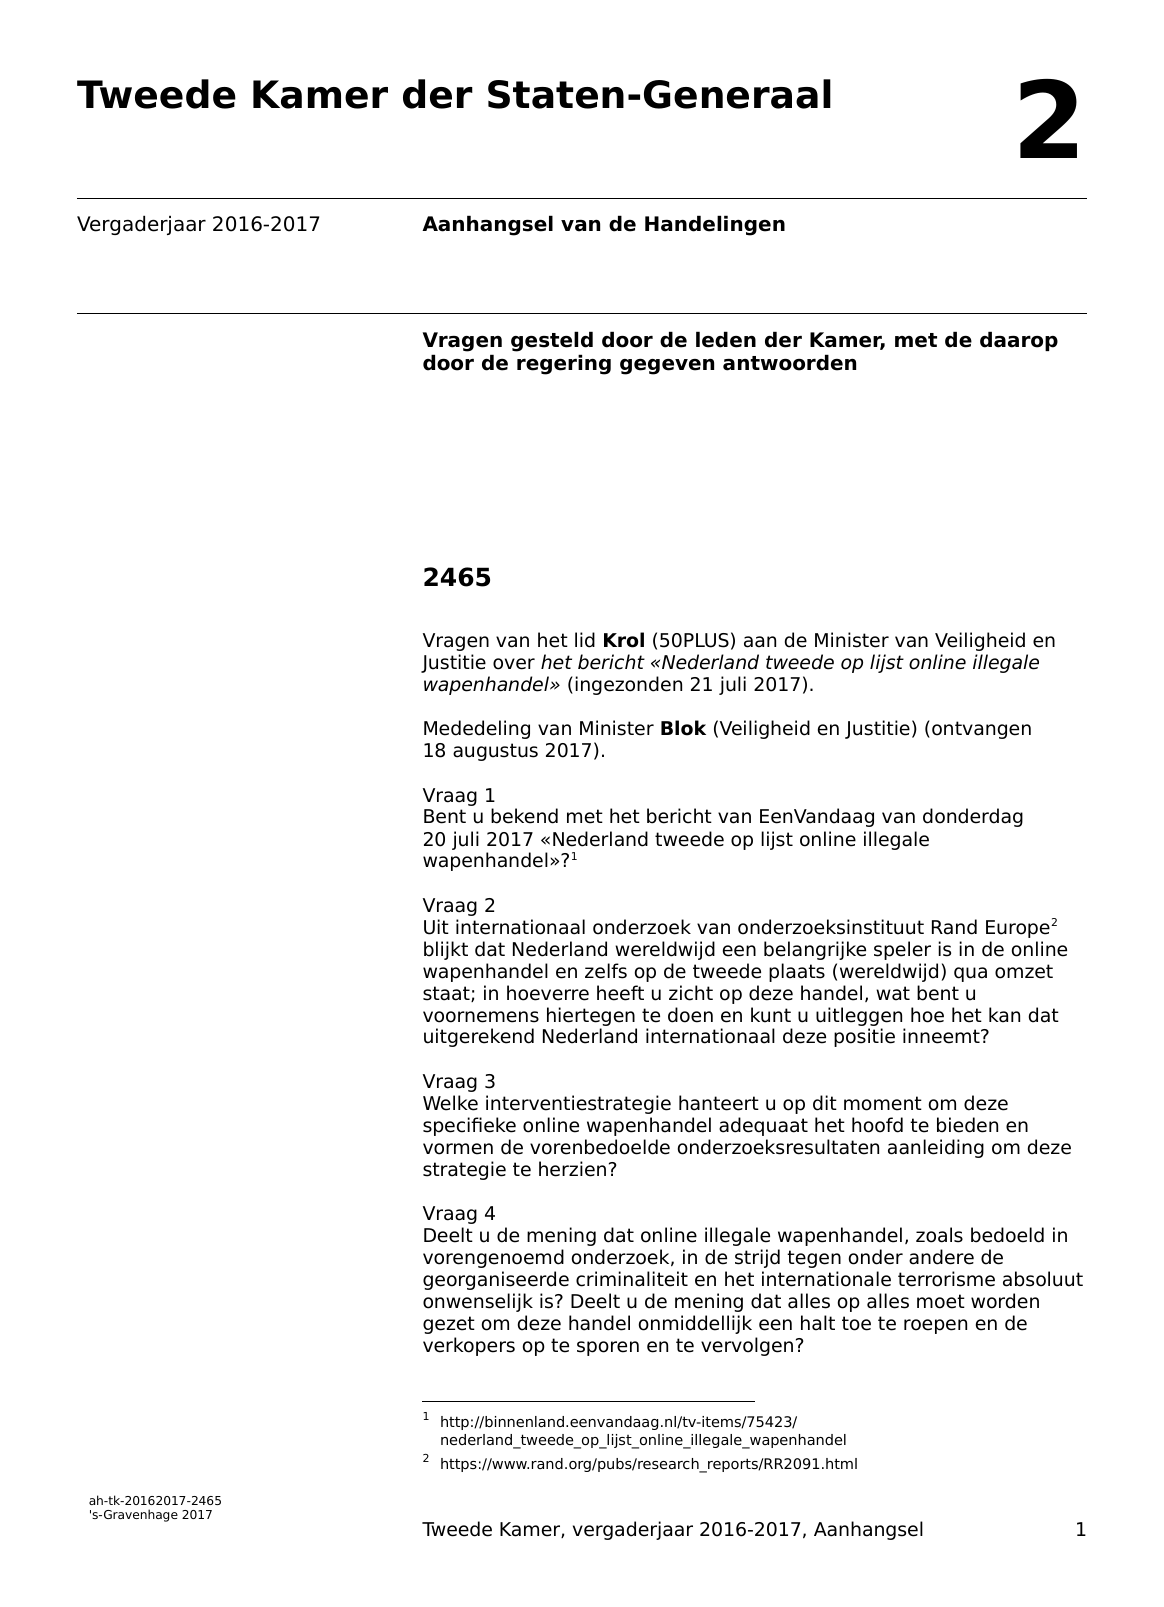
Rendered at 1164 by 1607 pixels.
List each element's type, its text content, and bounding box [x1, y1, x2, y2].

table_cell Aanhangsel van de Handelingen [422, 199, 1087, 313]
text 2465 [422, 563, 1087, 592]
text Vraag 3 [422, 1071, 1087, 1093]
text https://www.rand.org/pubs/research_reports/RR2091.html [422, 1452, 1087, 1474]
text Vragen van het lid Krol (50PLUS) aan de Minister van Veiligheid en Justitie over het bericht «Nederland tweede op lijst online illegale wapenhandel» (ingezonden 21 juli 2017). [422, 630, 1087, 696]
text Deelt u de mening dat online illegale wapenhandel, zoals bedoeld in vorengenoemd onderzoek, in de strijd tegen onder andere de georganiseerde criminaliteit en het internationale terrorisme absoluut onwenselijk is? Deelt u de mening dat alles op alles moet worden gezet om deze handel onmiddellijk een halt toe te roepen en de verkopers op te sporen en te vervolgen? [422, 1225, 1087, 1357]
table_header 2 [886, 59, 1087, 198]
text http://binnenland.eenvandaag.nl/tv-items/75423/nederland_tweede_op_lijst_online_illegale_wapenhandel [422, 1410, 1087, 1449]
text 's-Gravenhage 2017 [88, 1508, 323, 1522]
text Bent u bekend met het bericht van EenVandaag van donderdag 20 juli 2017 «Nederland tweede op lijst online illegale wapenhandel»? [422, 806, 1087, 872]
text Welke interventiestrategie hanteert u op dit moment om deze specifieke online wapenhandel adequaat het hoofd te bieden en vormen de vorenbedoelde onderzoeksresultaten aanleiding om deze strategie te herzien? [422, 1093, 1087, 1181]
text Vraag 2 [422, 894, 1087, 917]
text ah-tk-20162017-2465 [88, 1494, 323, 1508]
text Uit internationaal onderzoek van onderzoeksinstituut Rand Europe blijkt dat Nederland wereldwijd een belangrijke speler is in de online wapenhandel en zelfs op de tweede plaats (wereldwijd) qua omzet staat; in hoeverre heeft u zicht op deze handel, wat bent u voornemens hiertegen te doen en kunt u uitleggen hoe het kan dat uitgerekend Nederland internationaal deze positie inneemt? [422, 917, 1087, 1048]
text Vraag 4 [422, 1203, 1087, 1225]
text Vraag 1 [422, 784, 1087, 806]
table_header Tweede Kamer der Staten-Generaal [77, 59, 886, 198]
text Mededeling van Minister Blok (Veiligheid en Justitie) (ontvangen 18 augustus 2017). [422, 718, 1087, 762]
table_cell [77, 314, 422, 375]
table_cell Vergaderjaar 2016-2017 [77, 199, 422, 313]
table_cell Vragen gesteld door de leden der Kamer, met de daarop door de regering gegeven antwoorden [422, 314, 1087, 375]
